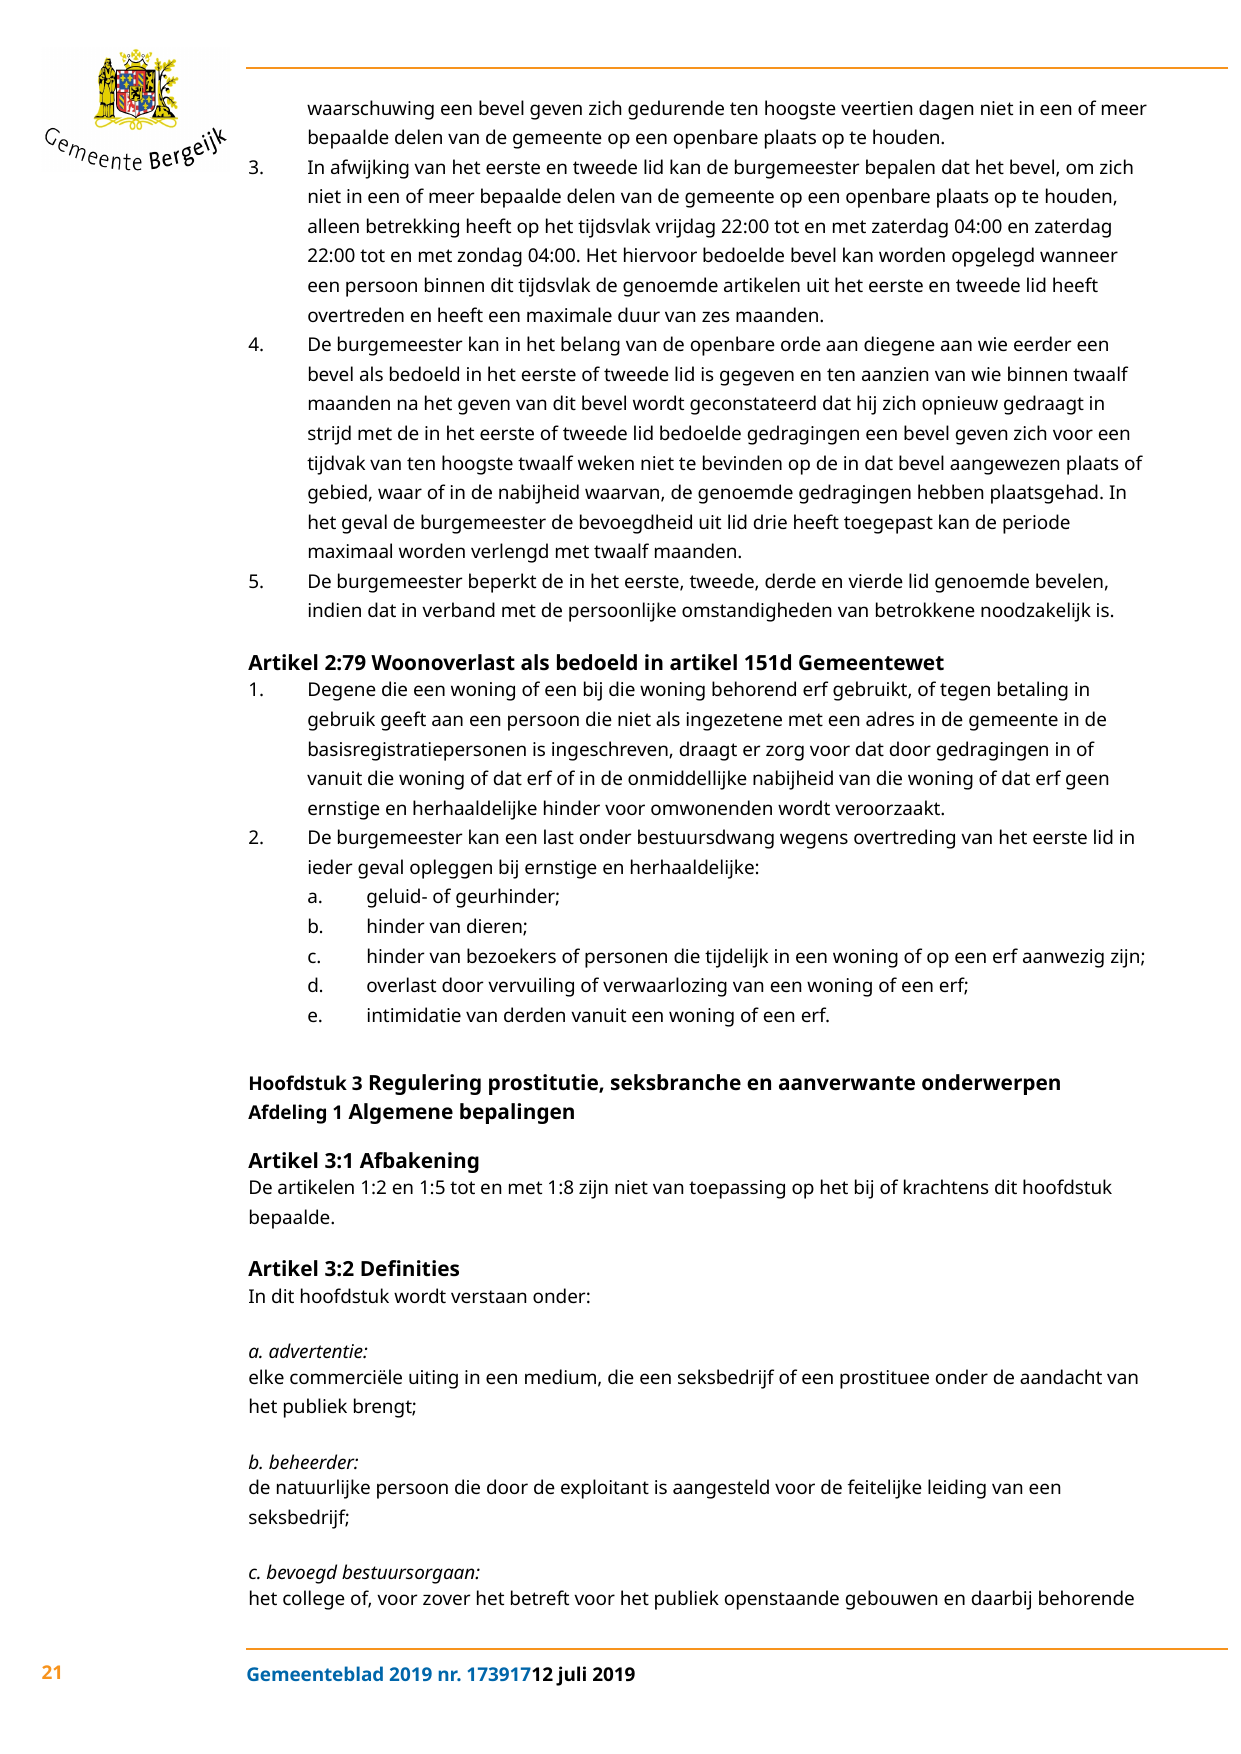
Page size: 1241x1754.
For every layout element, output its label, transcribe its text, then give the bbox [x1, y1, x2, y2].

text De artikelen 1:2 en 1:5 tot en met 1:8 zijn niet van toepassing op het bij of krachtens dit hoofdstuk bepaalde. [248, 1174, 1152, 1230]
text Artikel 3:2 Definities [248, 1254, 1152, 1283]
list In afwijking van het eerste en tweede lid kan de burgemeester bepalen dat het bevel, om zich niet in een of meer bepaalde delen van de gemeente op een openbare plaats op te houden, alleen betrekking heeft op het tijdsvlak vrijdag 22:00 tot en met zaterdag 04:00 en zaterdag 22:00 tot en met zondag 04:00. Het hiervoor bedoelde bevel kan worden opgelegd wanneer een persoon binnen dit tijdsvlak de genoemde artikelen uit het eerste en tweede lid heeft overtreden en heeft een maximale duur van zes maanden. [248, 154, 1152, 328]
text In dit hoofdstuk wordt verstaan onder: [248, 1283, 1152, 1309]
text Artikel 2:79 Woonoverlast als bedoeld in artikel 151d Gemeentewet [248, 648, 1152, 677]
list intimidatie van derden vanuit een woning of een erf. [307, 1002, 1152, 1028]
list overlast door vervuiling of verwaarlozing van een woning of een erf; [307, 972, 1152, 998]
list Degene die een woning of een bij die woning behorend erf gebruikt, of tegen betaling in gebruik geeft aan een persoon die niet als ingezetene met een adres in de gemeente in de basisregistratiepersonen is ingeschreven, draagt er zorg voor dat door gedragingen in of vanuit die woning of dat erf of in de onmiddellijke nabijheid van die woning of dat erf geen ernstige en herhaaldelijke hinder voor omwonenden wordt veroorzaakt. [248, 677, 1152, 821]
list hinder van dieren; [307, 913, 1152, 939]
text het college of, voor zover het betreft voor het publiek openstaande gebouwen en daarbij behorende [248, 1585, 1152, 1611]
list De burgemeester beperkt de in het eerste, tweede, derde en vierde lid genoemde bevelen, indien dat in verband met de persoonlijke omstandigheden van betrokkene noodzakelijk is. [248, 568, 1152, 623]
list geluid- of geurhinder; [307, 884, 1152, 909]
text b. beheerder: [248, 1449, 1152, 1474]
list waarschuwing een bevel geven zich gedurende ten hoogste veertien dagen niet in een of meer bepaalde delen van de gemeente op een openbare plaats op te houden. [248, 95, 1152, 150]
list De burgemeester kan een last onder bestuursdwang wegens overtreding van het eerste lid in ieder geval opleggen bij ernstige en herhaaldelijke: [248, 824, 1152, 880]
text Afdeling 1 Algemene bepalingen [248, 1097, 1152, 1125]
text Artikel 3:1 Afbakening [248, 1146, 1152, 1174]
text a. advertentie: [248, 1338, 1152, 1364]
list hinder van bezoekers of personen die tijdelijk in een woning of op een erf aanwezig zijn; [307, 943, 1152, 968]
text c. bevoegd bestuursorgaan: [248, 1559, 1152, 1585]
picture [41, 47, 231, 172]
text Hoofdstuk 3 Regulering prostitutie, seksbranche en aanverwante onderwerpen [248, 1068, 1152, 1097]
text elke commerciële uiting in een medium, die een seksbedrijf of een prostituee onder de aandacht van het publiek brengt; [248, 1364, 1152, 1419]
text de natuurlijke persoon die door de exploitant is aangesteld voor de feitelijke leiding van een seksbedrijf; [248, 1474, 1152, 1530]
list De burgemeester kan in het belang van de openbare orde aan diegene aan wie eerder een bevel als bedoeld in het eerste of tweede lid is gegeven en ten aanzien van wie binnen twaalf maanden na het geven van dit bevel wordt geconstateerd dat hij zich opnieuw gedraagt in strijd met de in het eerste of tweede lid bedoelde gedragingen een bevel geven zich voor een tijdvak van ten hoogste twaalf weken niet te bevinden op de in dat bevel aangewezen plaats of gebied, waar of in de nabijheid waarvan, de genoemde gedragingen hebben plaatsgehad. In het geval de burgemeester de bevoegdheid uit lid drie heeft toegepast kan de periode maximaal worden verlengd met twaalf maanden. [248, 331, 1152, 564]
